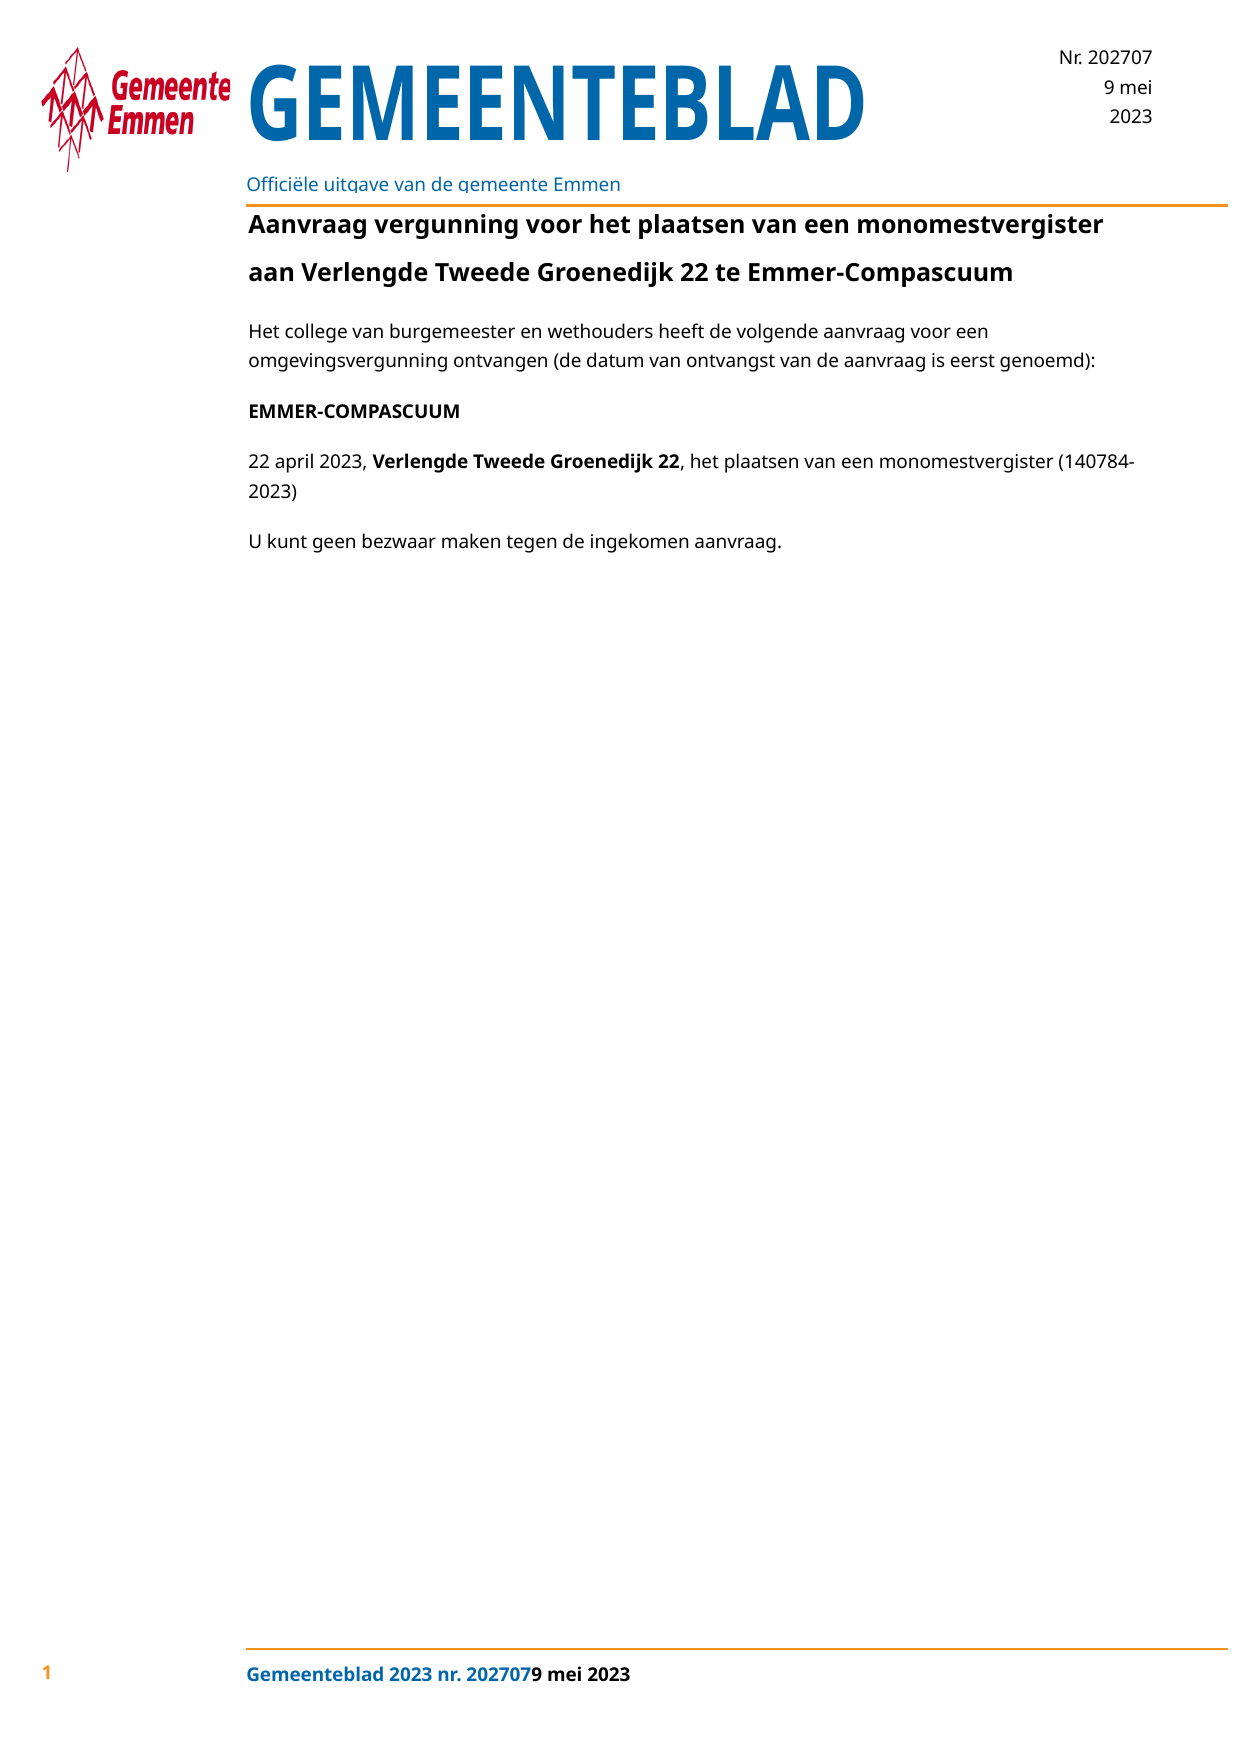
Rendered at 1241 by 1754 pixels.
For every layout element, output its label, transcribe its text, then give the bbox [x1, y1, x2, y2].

text Het college van burgemeester en wethouders heeft de volgende aanvraag voor een omgevingsvergunning ontvangen (de datum van ontvangst van de aanvraag is eerst genoemd): [248, 318, 1152, 373]
text EMMER-COMPASCUUM [248, 398, 1152, 424]
text 22 april 2023, Verlengde Tweede Groenedijk 22, het plaatsen van een monomestvergister (140784-2023) [248, 448, 1152, 504]
text U kunt geen bezwaar maken tegen de ingekomen aanvraag. [248, 528, 1152, 554]
text Aanvraag vergunning voor het plaatsen van een monomestvergister aan Verlengde Tweede Groenedijk 22 te Emmer-Compascuum [248, 207, 1152, 288]
picture [41, 47, 231, 172]
